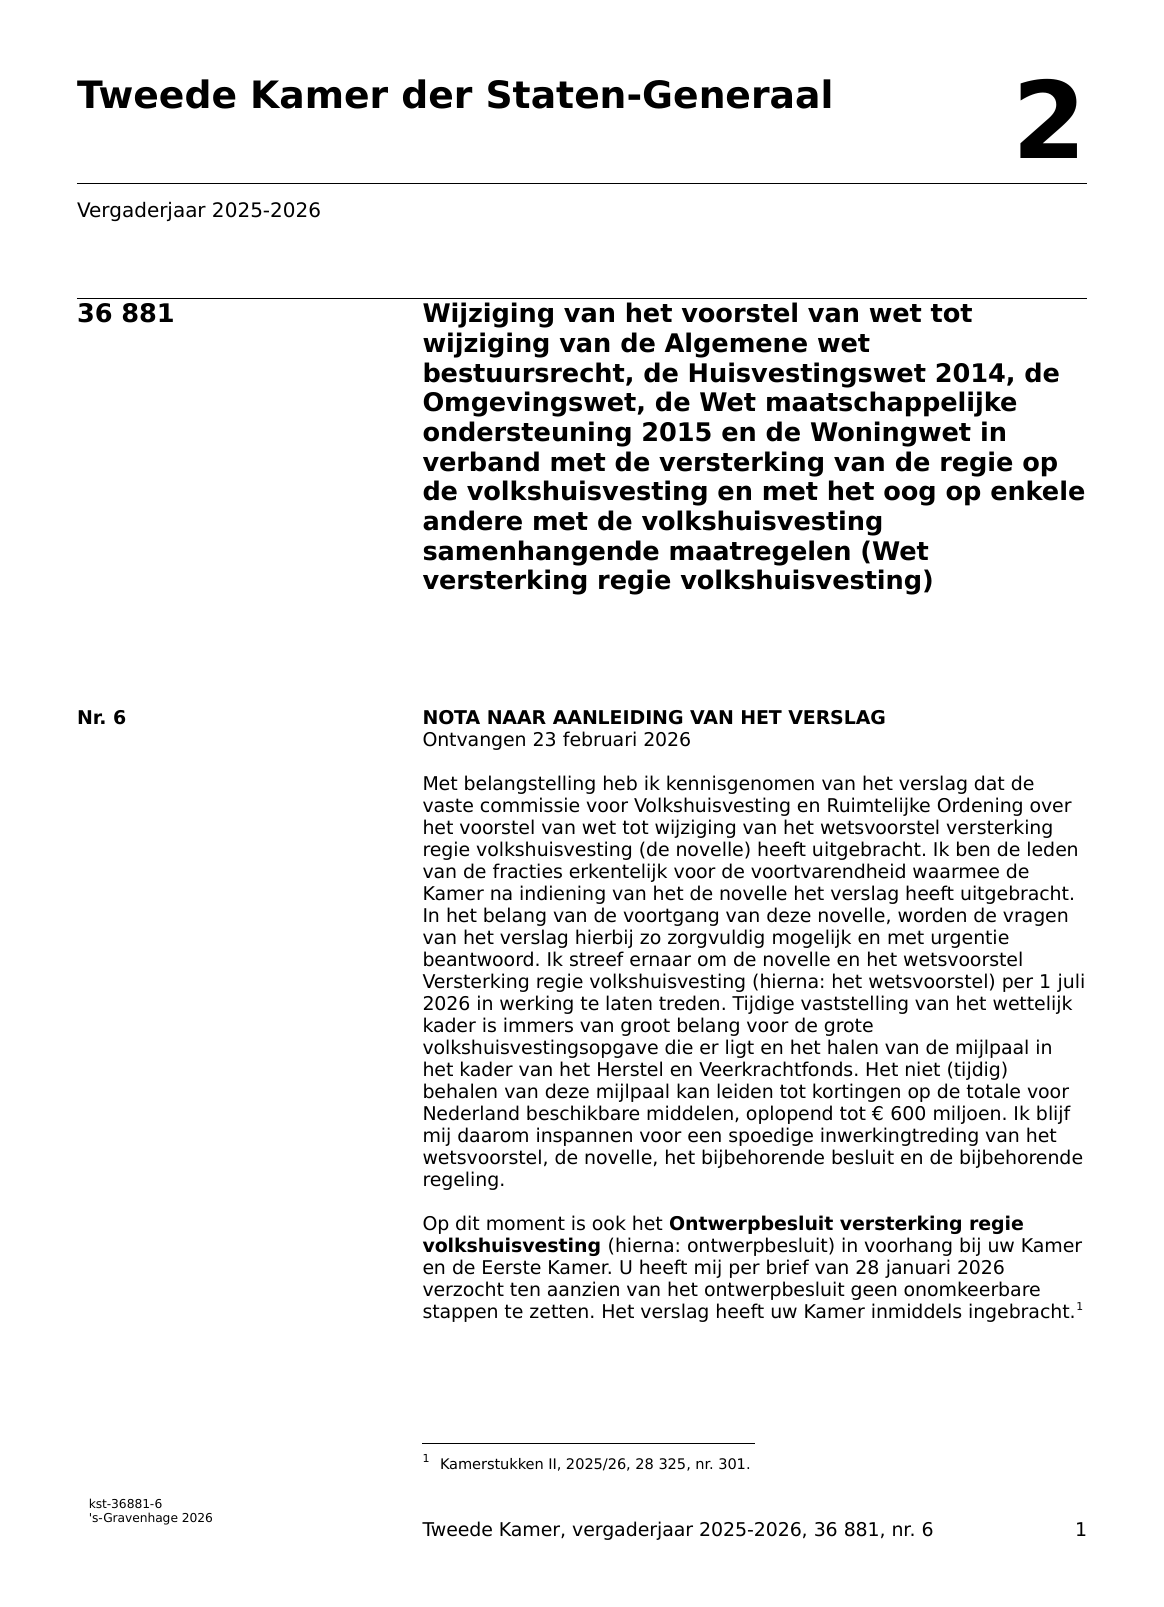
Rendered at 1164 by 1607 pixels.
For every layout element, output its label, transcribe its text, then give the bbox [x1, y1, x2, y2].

subtitle Nr. 6 NOTA NAAR AANLEIDING VAN HET VERSLAG [77, 707, 1087, 729]
table_header 2 [886, 59, 1087, 183]
text Kamerstukken II, 2025/26, 28 325, nr. 301. [422, 1452, 1087, 1474]
text kst-36881-6 [88, 1497, 323, 1511]
text Met belangstelling heb ik kennisgenomen van het verslag dat de vaste commissie voor Volkshuisvesting en Ruimtelijke Ordening over het voorstel van wet tot wijziging van het wetsvoorstel versterking regie volkshuisvesting (de novelle) heeft uitgebracht. Ik ben de leden van de fracties erkentelijk voor de voortvarendheid waarmee de Kamer na indiening van het de novelle het verslag heeft uitgebracht. In het belang van de voortgang van deze novelle, worden de vragen van het verslag hierbij zo zorgvuldig mogelijk en met urgentie beantwoord. Ik streef ernaar om de novelle en het wetsvoorstel Versterking regie volkshuisvesting (hierna: het wetsvoorstel) per 1 juli 2026 in werking te laten treden. Tijdige vaststelling van het wettelijk kader is immers van groot belang voor de grote volkshuisvestingsopgave die er ligt en het halen van de mijlpaal in het kader van het Herstel en Veerkrachtfonds. Het niet (tijdig) behalen van deze mijlpaal kan leiden tot kortingen op de totale voor Nederland beschikbare middelen, oplopend tot € 600 miljoen. Ik blijf mij daarom inspannen voor een spoedige inwerkingtreding van het wetsvoorstel, de novelle, het bijbehorende besluit en de bijbehorende regeling. [422, 773, 1087, 1191]
text Op dit moment is ook het Ontwerpbesluit versterking regie volkshuisvesting (hierna: ontwerpbesluit) in voorhang bij uw Kamer en de Eerste Kamer. U heeft mij per brief van 28 januari 2026 verzocht ten aanzien van het ontwerpbesluit geen onomkeerbare stappen te zetten. Het verslag heeft uw Kamer inmiddels ingebracht. [422, 1213, 1087, 1323]
table_cell Vergaderjaar 2025-2026 [77, 184, 1087, 298]
subtitle 36 881 Wijziging van het voorstel van wet tot wijziging van de Algemene wet bestuursrecht, de Huisvestingswet 2014, de Omgevingswet, de Wet maatschappelijke ondersteuning 2015 en de Woningwet in verband met de versterking van de regie op de volkshuisvesting en met het oog op enkele andere met de volkshuisvesting samenhangende maatregelen (Wet versterking regie volkshuisvesting) [77, 299, 1087, 596]
table_header Tweede Kamer der Staten-Generaal [77, 59, 886, 183]
text Ontvangen 23 februari 2026 [422, 729, 1087, 751]
text 's-Gravenhage 2026 [88, 1511, 323, 1525]
